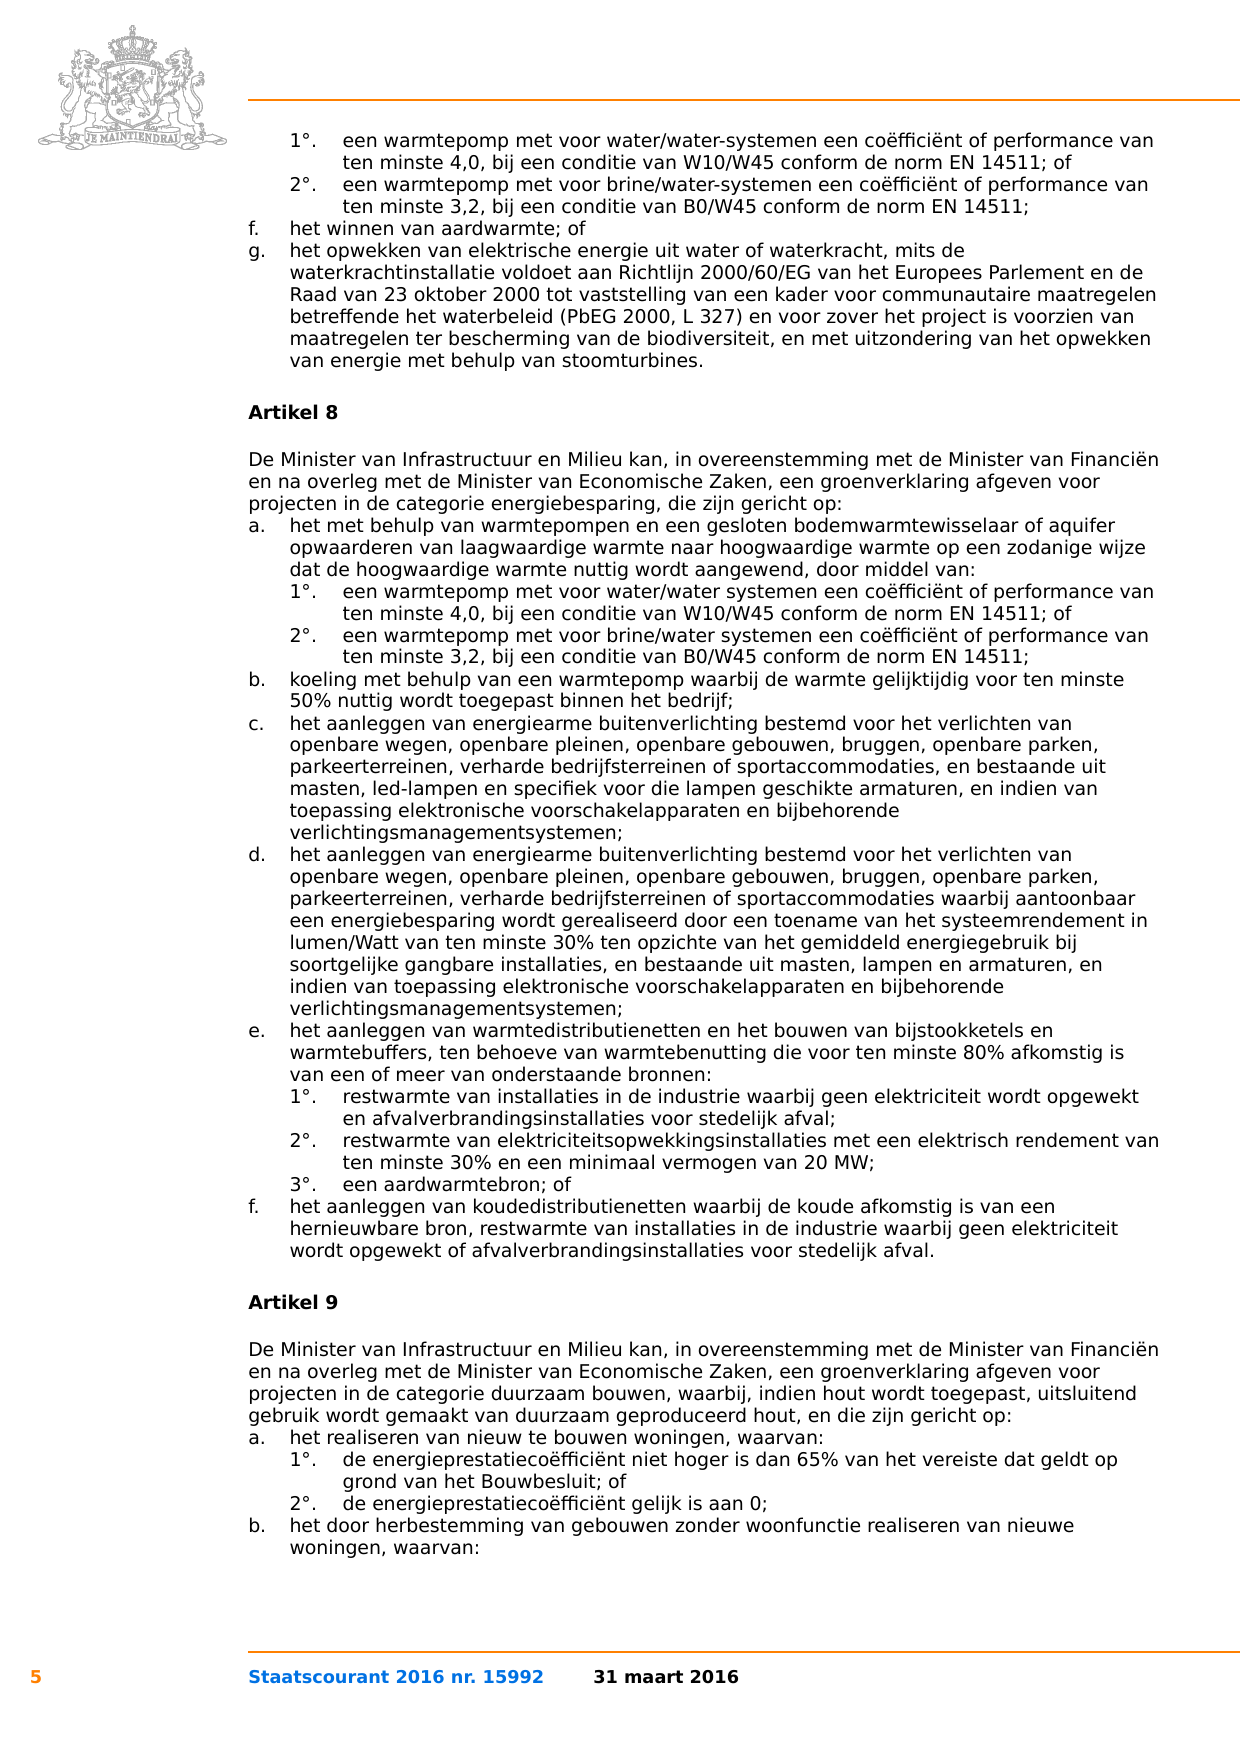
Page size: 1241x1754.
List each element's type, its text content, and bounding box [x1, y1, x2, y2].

text a. het realiseren van nieuw te bouwen woningen, waarvan: [248, 1427, 1163, 1449]
subtitle Artikel 9 [248, 1292, 1163, 1314]
text c. het aanleggen van energiearme buitenverlichting bestemd voor het verlichten van openbare wegen, openbare pleinen, openbare gebouwen, bruggen, openbare parken, parkeerterreinen, verharde bedrijfsterreinen of sportaccommodaties, en bestaande uit masten, led-lampen en specifiek voor die lampen geschikte armaturen, en indien van toepassing elektronische voorschakelapparaten en bijbehorende verlichtingsmanagementsystemen; [248, 712, 1163, 844]
text e. het aanleggen van warmtedistributienetten en het bouwen van bijstookketels en warmtebuffers, ten behoeve van warmtebenutting die voor ten minste 80% afkomstig is van een of meer van onderstaande bronnen: [248, 1020, 1163, 1086]
text f. het winnen van aardwarmte; of [248, 218, 1163, 240]
text 2°. een warmtepomp met voor brine/water systemen een coëfficiënt of performance van ten minste 3,2, bij een conditie van B0/W45 conform de norm EN 14511; [289, 624, 1163, 668]
text b. koeling met behulp van een warmtepomp waarbij de warmte gelijktijdig voor ten minste 50% nuttig wordt toegepast binnen het bedrijf; [248, 668, 1163, 712]
text f. het aanleggen van koudedistributienetten waarbij de koude afkomstig is van een hernieuwbare bron, restwarmte van installaties in de industrie waarbij geen elektriciteit wordt opgewekt of afvalverbrandingsinstallaties voor stedelijk afval. [248, 1196, 1163, 1262]
text 2°. een warmtepomp met voor brine/water-systemen een coëfficiënt of performance van ten minste 3,2, bij een conditie van B0/W45 conform de norm EN 14511; [289, 174, 1163, 218]
text a. het met behulp van warmtepompen en een gesloten bodemwarmtewisselaar of aquifer opwaarderen van laagwaardige warmte naar hoogwaardige warmte op een zodanige wijze dat de hoogwaardige warmte nuttig wordt aangewend, door middel van: [248, 514, 1163, 581]
text 1°. restwarmte van installaties in de industrie waarbij geen elektriciteit wordt opgewekt en afvalverbrandingsinstallaties voor stedelijk afval; [289, 1086, 1163, 1130]
text De Minister van Infrastructuur en Milieu kan, in overeenstemming met de Minister van Financiën en na overleg met de Minister van Economische Zaken, een groenverklaring afgeven voor projecten in de categorie energiebesparing, die zijn gericht op: [248, 449, 1163, 514]
text 2°. de energieprestatiecoëfficiënt gelijk is aan 0; [289, 1493, 1163, 1515]
text De Minister van Infrastructuur en Milieu kan, in overeenstemming met de Minister van Financiën en na overleg met de Minister van Economische Zaken, een groenverklaring afgeven voor projecten in de categorie duurzaam bouwen, waarbij, indien hout wordt toegepast, uitsluitend gebruik wordt gemaakt van duurzaam geproduceerd hout, en die zijn gericht op: [248, 1339, 1163, 1427]
text g. het opwekken van elektrische energie uit water of waterkracht, mits de waterkrachtinstallatie voldoet aan Richtlijn 2000/60/EG van het Europees Parlement en de Raad van 23 oktober 2000 tot vaststelling van een kader voor communautaire maatregelen betreffende het waterbeleid (PbEG 2000, L 327) en voor zover het project is voorzien van maatregelen ter bescherming van de biodiversiteit, en met uitzondering van het opwekken van energie met behulp van stoomturbines. [248, 240, 1163, 372]
text 1°. een warmtepomp met voor water/water-systemen een coëfficiënt of performance van ten minste 4,0, bij een conditie van W10/W45 conform de norm EN 14511; of [289, 130, 1163, 174]
picture [38, 25, 227, 150]
subtitle Artikel 8 [248, 402, 1163, 424]
text 2°. restwarmte van elektriciteitsopwekkingsinstallaties met een elektrisch rendement van ten minste 30% en een minimaal vermogen van 20 MW; [289, 1130, 1163, 1174]
text 3°. een aardwarmtebron; of [289, 1174, 1163, 1196]
text 1°. de energieprestatiecoëfficiënt niet hoger is dan 65% van het vereiste dat geldt op grond van het Bouwbesluit; of [289, 1449, 1163, 1493]
text d. het aanleggen van energiearme buitenverlichting bestemd voor het verlichten van openbare wegen, openbare pleinen, openbare gebouwen, bruggen, openbare parken, parkeerterreinen, verharde bedrijfsterreinen of sportaccommodaties waarbij aantoonbaar een energiebesparing wordt gerealiseerd door een toename van het systeemrendement in lumen/Watt van ten minste 30% ten opzichte van het gemiddeld energiegebruik bij soortgelijke gangbare installaties, en bestaande uit masten, lampen en armaturen, en indien van toepassing elektronische voorschakelapparaten en bijbehorende verlichtingsmanagementsystemen; [248, 844, 1163, 1020]
text 1°. een warmtepomp met voor water/water systemen een coëfficiënt of performance van ten minste 4,0, bij een conditie van W10/W45 conform de norm EN 14511; of [289, 581, 1163, 624]
text b. het door herbestemming van gebouwen zonder woonfunctie realiseren van nieuwe woningen, waarvan: [248, 1515, 1163, 1559]
